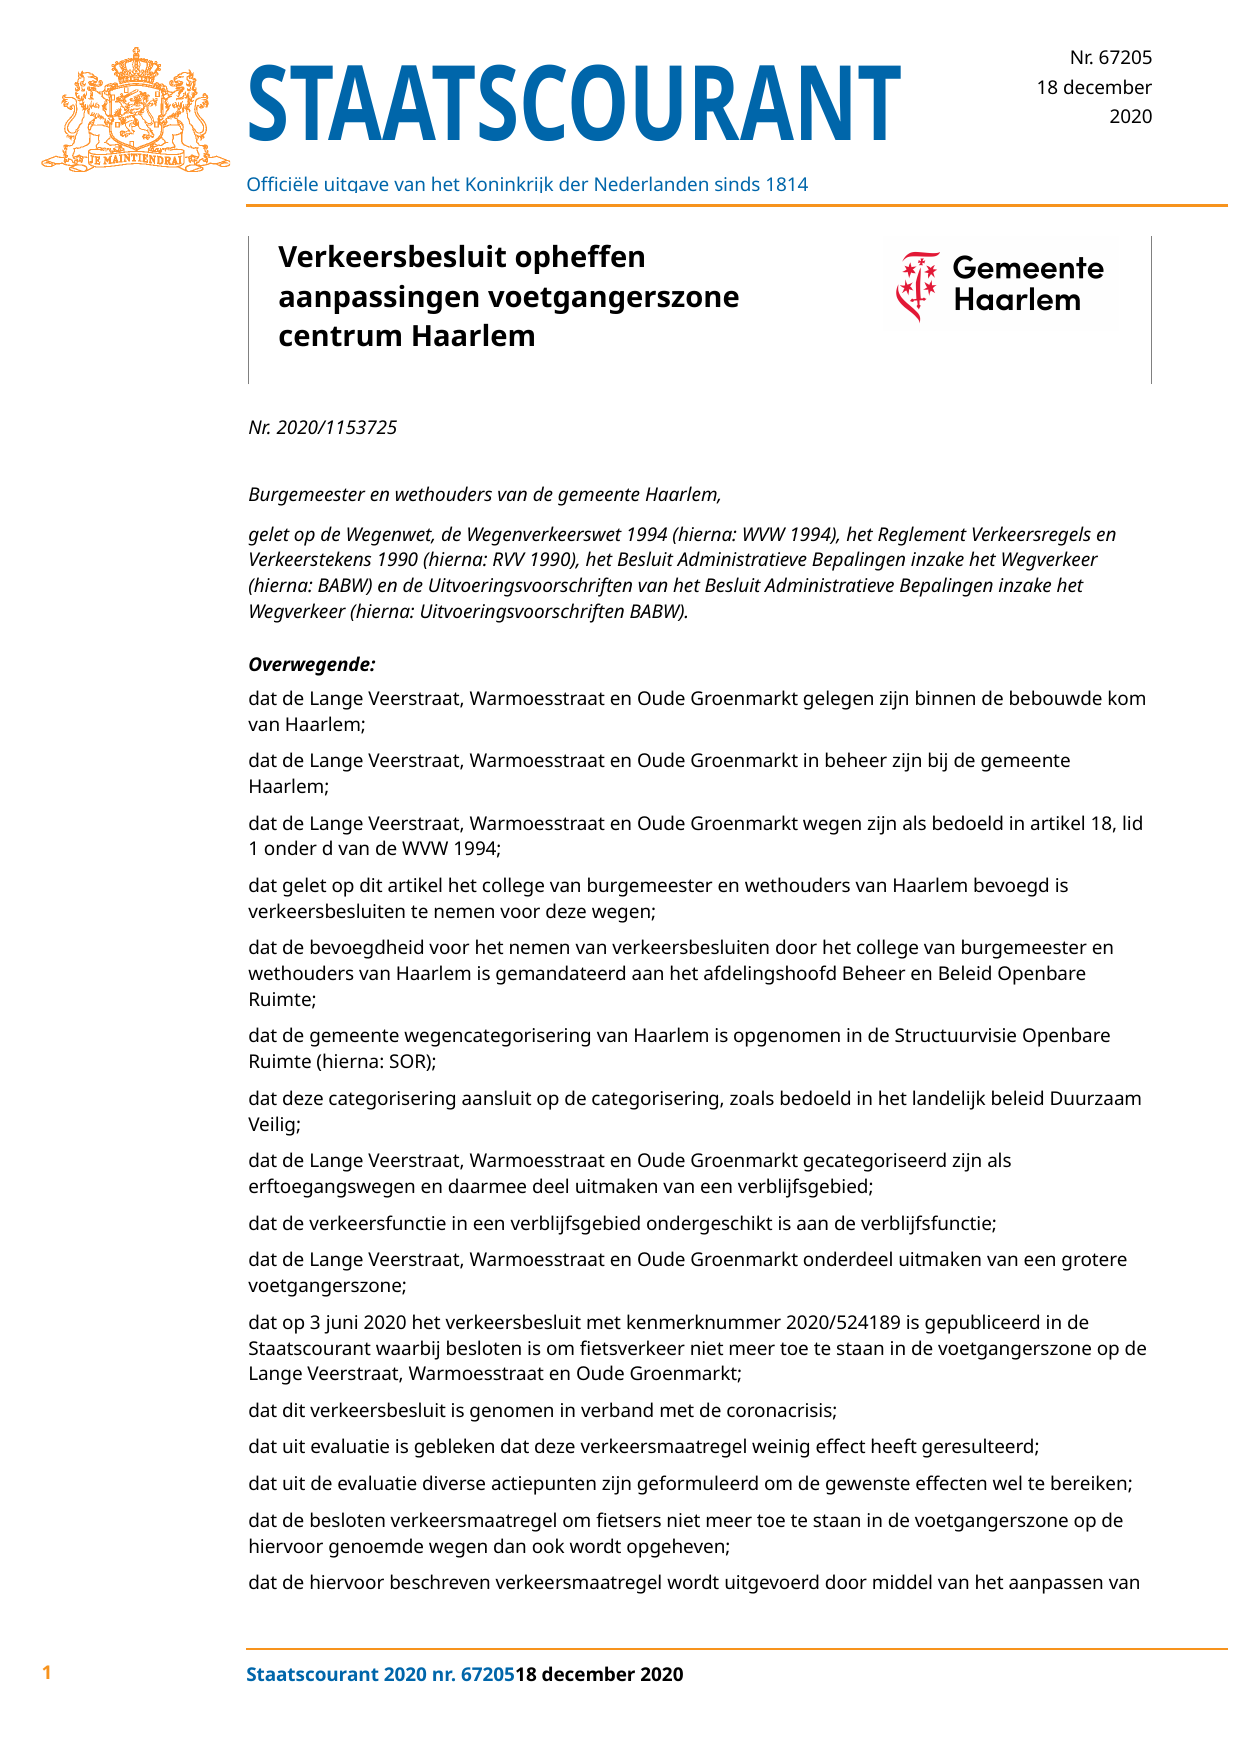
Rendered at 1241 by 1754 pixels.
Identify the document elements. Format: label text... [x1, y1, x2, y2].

text dat dit verkeersbesluit is genomen in verband met de coronacrisis; [248, 1397, 1152, 1423]
text Overwegende: [248, 651, 1152, 677]
text dat de Lange Veerstraat, Warmoesstraat en Oude Groenmarkt onderdeel uitmaken van een grotere voetgangerszone; [248, 1247, 1152, 1298]
text dat de bevoegdheid voor het nemen van verkeersbesluiten door het college van burgemeester en wethouders van Haarlem is gemandateerd aan het afdelingshoofd Beheer en Beleid Openbare Ruimte; [248, 934, 1152, 1012]
text dat de Lange Veerstraat, Warmoesstraat en Oude Groenmarkt wegen zijn als bedoeld in artikel 18, lid 1 onder d van de WVW 1994; [248, 810, 1152, 861]
text dat uit evaluatie is gebleken dat deze verkeersmaatregel weinig effect heeft geresulteerd; [248, 1434, 1152, 1459]
picture [41, 47, 231, 172]
text dat de Lange Veerstraat, Warmoesstraat en Oude Groenmarkt in beheer zijn bij de gemeente Haarlem; [248, 747, 1152, 799]
text gelet op de Wegenwet, de Wegenverkeerswet 1994 (hierna: WVW 1994), het Reglement Verkeersregels en Verkeerstekens 1990 (hierna: RVV 1990), het Besluit Administratieve Bepalingen inzake het Wegverkeer (hierna: BABW) en de Uitvoeringsvoorschriften van het Besluit Administratieve Bepalingen inzake het Wegverkeer (hierna: Uitvoeringsvoorschriften BABW). [248, 521, 1152, 624]
text dat de Lange Veerstraat, Warmoesstraat en Oude Groenmarkt gelegen zijn binnen de bebouwde kom van Haarlem; [248, 685, 1152, 736]
text Burgemeester en wethouders van de gemeente Haarlem, [248, 482, 1152, 507]
text dat de hiervoor beschreven verkeersmaatregel wordt uitgevoerd door middel van het aanpassen van [248, 1569, 1152, 1595]
text dat uit de evaluatie diverse actiepunten zijn geformuleerd om de gewenste effecten wel te bereiken; [248, 1470, 1152, 1496]
text dat de verkeersfunctie in een verblijfsgebied ondergeschikt is aan de verblijfsfunctie; [248, 1210, 1152, 1236]
text dat op 3 juni 2020 het verkeersbesluit met kenmerknummer 2020/524189 is gepubliceerd in de Staatscourant waarbij besloten is om fietsverkeer niet meer toe te staan in de voetgangerszone op de Lange Veerstraat, Warmoesstraat en Oude Groenmarkt; [248, 1309, 1152, 1386]
picture [882, 236, 1119, 331]
text dat de besloten verkeersmaatregel om fietsers niet meer toe te staan in de voetgangerszone op de hiervoor genoemde wegen dan ook wordt opgeheven; [248, 1507, 1152, 1558]
text Nr. 2020/1153725 [248, 414, 1152, 440]
text dat de gemeente wegencategorisering van Haarlem is opgenomen in de Structuurvisie Openbare Ruimte (hierna: SOR); [248, 1023, 1152, 1074]
text dat de Lange Veerstraat, Warmoesstraat en Oude Groenmarkt gecategoriseerd zijn als erftoegangswegen en daarmee deel uitmaken van een verblijfsgebied; [248, 1147, 1152, 1199]
table_header Verkeersbesluit opheffen aanpassingen voetgangerszone centrum Haarlem [249, 236, 850, 384]
table_header [850, 236, 1151, 384]
text dat gelet op dit artikel het college van burgemeester en wethouders van Haarlem bevoegd is verkeersbesluiten te nemen voor deze wegen; [248, 872, 1152, 924]
text dat deze categorisering aansluit op de categorisering, zoals bedoeld in het landelijk beleid Duurzaam Veilig; [248, 1085, 1152, 1137]
